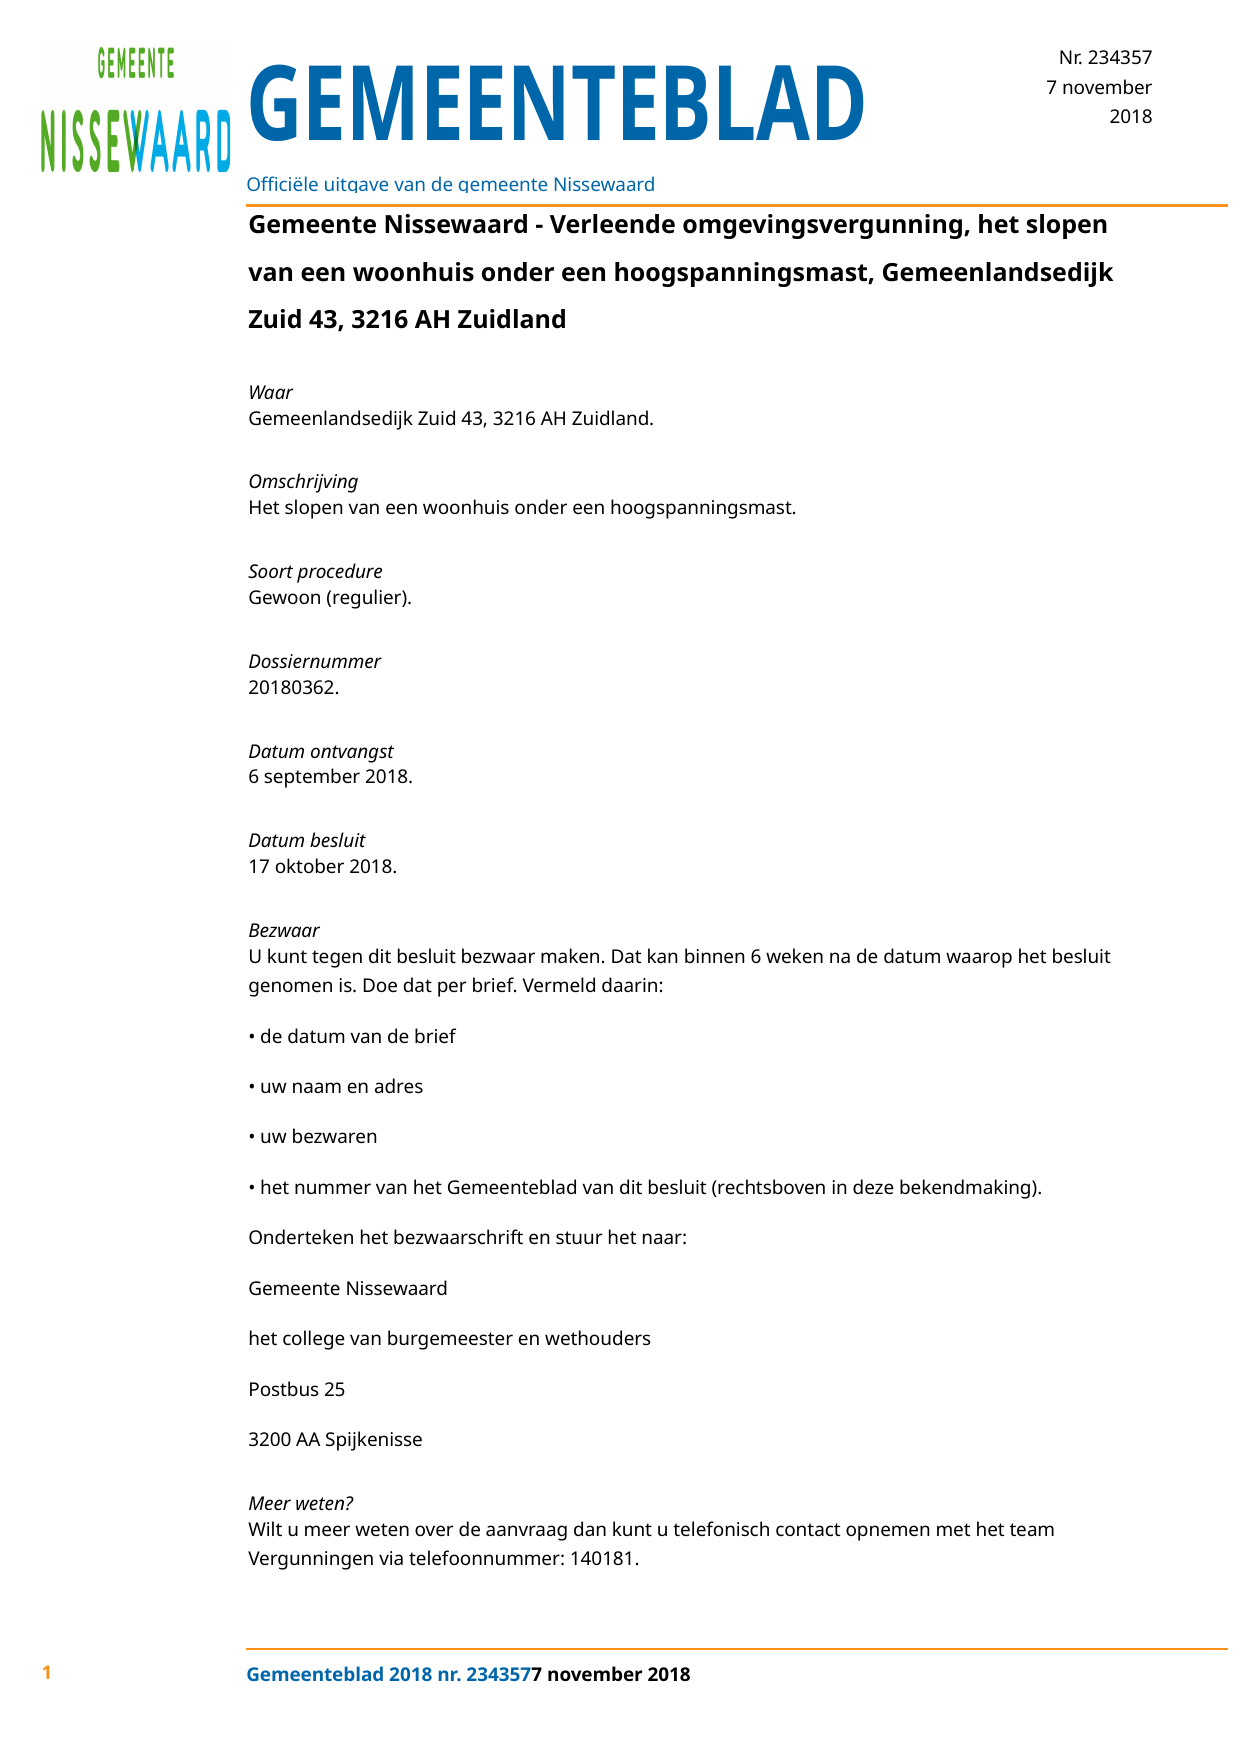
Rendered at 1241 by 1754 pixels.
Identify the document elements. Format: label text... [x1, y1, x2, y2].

text 6 september 2018. [248, 763, 1152, 789]
picture [200, 151, 206, 172]
text Gemeente Nissewaard [248, 1275, 1152, 1301]
picture [201, 122, 206, 138]
text Postbus 25 [248, 1376, 1152, 1402]
text Datum besluit [248, 827, 1152, 853]
text Gewoon (regulier). [248, 584, 1152, 610]
text Meer weten? [248, 1490, 1152, 1516]
text Waar [248, 379, 1152, 405]
text Gemeente Nissewaard - Verleende omgevingsvergunning, het slopen van een woonhuis onder een hoogspanningsmast, Gemeenlandsedijk Zuid 43, 3216 AH Zuidland [248, 207, 1152, 336]
text Omschrijving [248, 469, 1152, 494]
text Soort procedure [248, 558, 1152, 584]
text 17 oktober 2018. [248, 853, 1152, 879]
picture [41, 47, 231, 172]
picture [222, 122, 227, 160]
text Onderteken het bezwaarschrift en stuur het naar: [248, 1224, 1152, 1250]
text • uw naam en adres [248, 1073, 1152, 1099]
text Het slopen van een woonhuis onder een hoogspanningsmast. [248, 494, 1152, 520]
text Bezwaar [248, 917, 1152, 943]
text Datum ontvangst [248, 738, 1152, 763]
text Gemeenlandsedijk Zuid 43, 3216 AH Zuidland. [248, 405, 1152, 431]
picture [176, 157, 187, 172]
text 20180362. [248, 674, 1152, 699]
text Dossiernummer [248, 648, 1152, 674]
text • uw bezwaren [248, 1124, 1152, 1149]
text Wilt u meer weten over de aanvraag dan kunt u telefonisch contact opnemen met het team Vergunningen via telefoonnummer: 140181. [248, 1516, 1152, 1571]
picture [154, 157, 165, 172]
text 3200 AA Spijkenisse [248, 1426, 1152, 1452]
text • de datum van de brief [248, 1023, 1152, 1049]
text het college van burgemeester en wethouders [248, 1325, 1152, 1351]
text • het nummer van het Gemeenteblad van dit besluit (rechtsboven in deze bekendmaking). [248, 1174, 1152, 1200]
text U kunt tegen dit besluit bezwaar maken. Dat kan binnen 6 weken na de datum waarop het besluit genomen is. Doe dat per brief. Vermeld daarin: [248, 943, 1152, 998]
